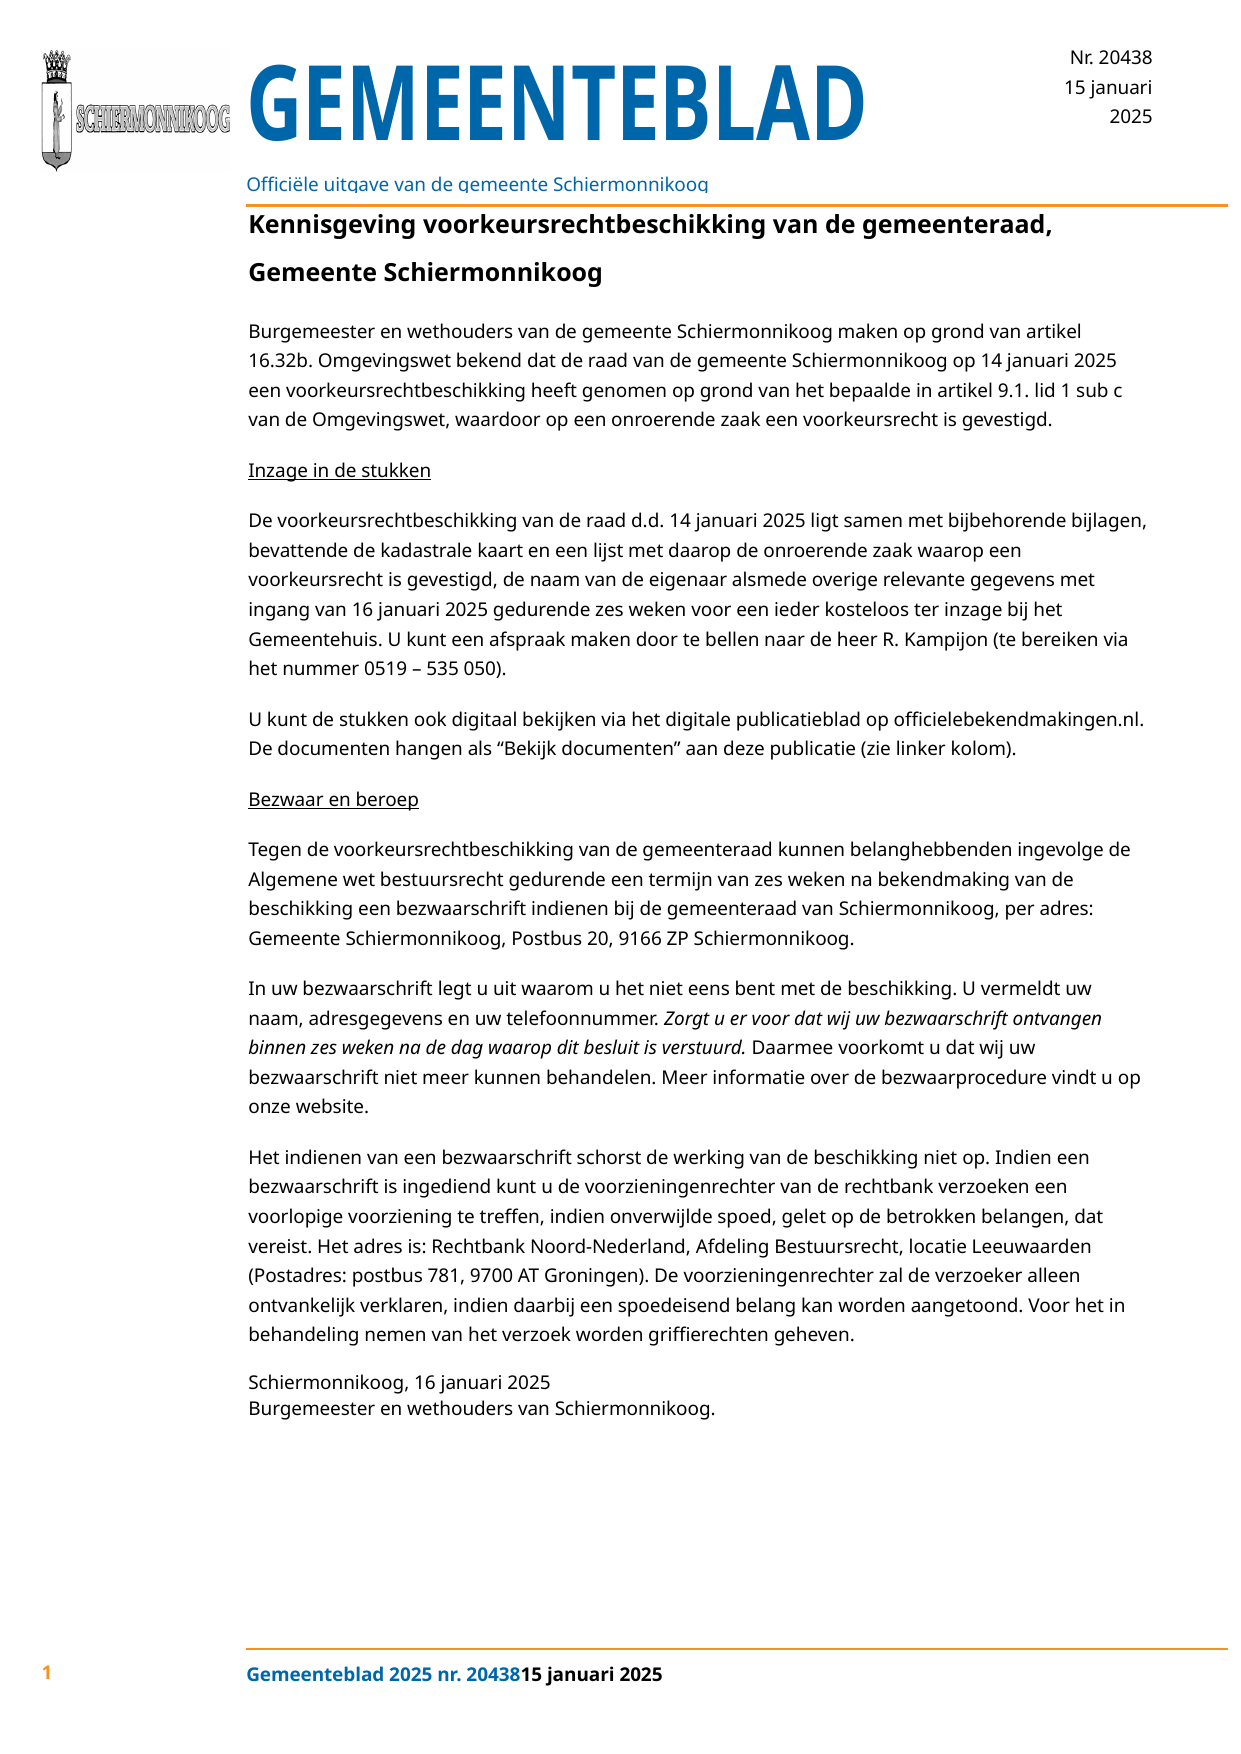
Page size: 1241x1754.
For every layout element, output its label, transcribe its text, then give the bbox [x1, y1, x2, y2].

text Burgemeester en wethouders van Schiermonnikoog. [248, 1395, 1152, 1421]
text Kennisgeving voorkeursrechtbeschikking van de gemeenteraad, Gemeente Schiermonnikoog [248, 207, 1152, 288]
text Inzage in de stukken [248, 457, 1152, 483]
text Burgemeester en wethouders van de gemeente Schiermonnikoog maken op grond van artikel 16.32b. Omgevingswet bekend dat de raad van de gemeente Schiermonnikoog op 14 januari 2025 een voorkeursrechtbeschikking heeft genomen op grond van het bepaalde in artikel 9.1. lid 1 sub c van de Omgevingswet, waardoor op een onroerende zaak een voorkeursrecht is gevestigd. [248, 318, 1152, 432]
text Het indienen van een bezwaarschrift schorst de werking van de beschikking niet op. Indien een bezwaarschrift is ingediend kunt u de voorzieningenrechter van de rechtbank verzoeken een voorlopige voorziening te treffen, indien onverwijlde spoed, gelet op de betrokken belangen, dat vereist. Het adres is: Rechtbank Noord-Nederland, Afdeling Bestuursrecht, locatie Leeuwaarden (Postadres: postbus 781, 9700 AT Groningen). De voorzieningenrechter zal de verzoeker alleen ontvankelijk verklaren, indien daarbij een spoedeisend belang kan worden aangetoond. Voor het in behandeling nemen van het verzoek worden griffierechten geheven. [248, 1144, 1152, 1347]
text In uw bezwaarschrift legt u uit waarom u het niet eens bent met de beschikking. U vermeldt uw naam, adresgegevens en uw telefoonnummer. Zorgt u er voor dat wij uw bezwaarschrift ontvangen binnen zes weken na de dag waarop dit besluit is verstuurd. Daarmee voorkomt u dat wij uw bezwaarschrift niet meer kunnen behandelen. Meer informatie over de bezwaarprocedure vindt u op onze website. [248, 975, 1152, 1119]
text De voorkeursrechtbeschikking van de raad d.d. 14 januari 2025 ligt samen met bijbehorende bijlagen, bevattende de kadastrale kaart en een lijst met daarop de onroerende zaak waarop een voorkeursrecht is gevestigd, de naam van de eigenaar alsmede overige relevante gegevens met ingang van 16 januari 2025 gedurende zes weken voor een ieder kosteloos ter inzage bij het Gemeentehuis. U kunt een afspraak maken door te bellen naar de heer R. Kampijon (te bereiken via het nummer 0519 – 535 050). [248, 507, 1152, 681]
text Bezwaar en beroep [248, 786, 1152, 812]
text Schiermonnikoog, 16 januari 2025 [248, 1369, 1152, 1395]
text U kunt de stukken ook digitaal bekijken via het digitale publicatieblad op officielebekendmakingen.nl. De documenten hangen als “Bekijk documenten” aan deze publicatie (zie linker kolom). [248, 706, 1152, 761]
text Tegen de voorkeursrechtbeschikking van de gemeenteraad kunnen belanghebbenden ingevolge de Algemene wet bestuursrecht gedurende een termijn van zes weken na bekendmaking van de beschikking een bezwaarschrift indienen bij de gemeenteraad van Schiermonnikoog, per adres: Gemeente Schiermonnikoog, Postbus 20, 9166 ZP Schiermonnikoog. [248, 836, 1152, 951]
picture [41, 47, 231, 172]
